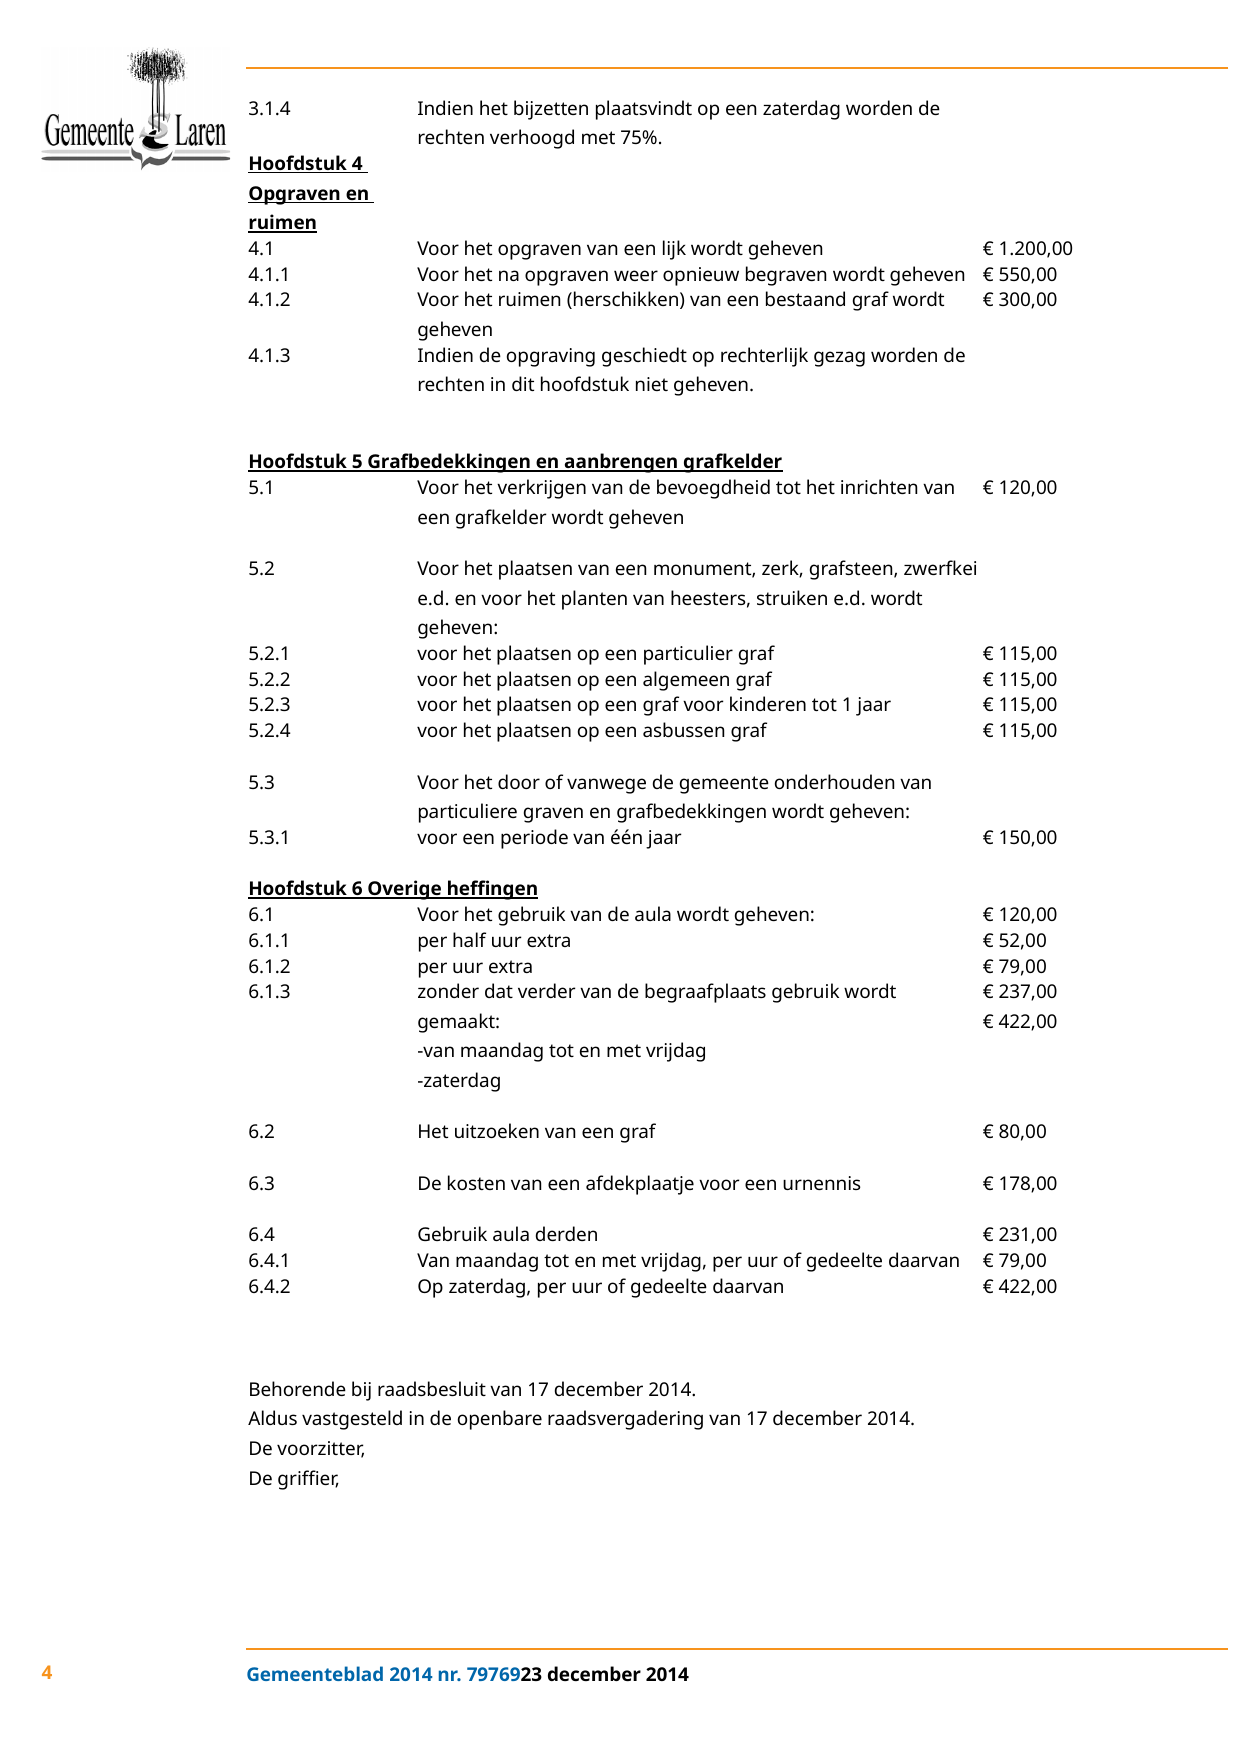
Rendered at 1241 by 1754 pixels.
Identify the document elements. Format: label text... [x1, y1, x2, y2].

table_cell 6.4 [248, 1222, 417, 1247]
table_cell 6.2 [248, 1119, 417, 1144]
table_cell 5.3.1 [248, 824, 417, 850]
table_cell Voor het plaatsen van een monument, zerk, grafsteen, zwerfkei e.d. en voor het planten van heesters, struiken e.d. wordt geheven: [417, 555, 983, 640]
table_cell € 550,00 [983, 261, 1152, 286]
table_cell per half uur extra [417, 927, 983, 953]
table_cell voor het plaatsen op een algemeen graf [417, 666, 983, 692]
table_cell Indien de opgraving geschiedt op rechterlijk gezag worden de rechten in dit hoofdstuk niet geheven. [417, 342, 983, 397]
table_cell € 115,00 [983, 666, 1152, 692]
table_cell € 115,00 [983, 692, 1152, 717]
table_cell [983, 850, 1152, 876]
table_cell [248, 743, 417, 769]
table_cell [248, 530, 417, 555]
table_cell per uur extra [417, 953, 983, 978]
table_cell € 115,00 [983, 640, 1152, 666]
table_cell [417, 1325, 983, 1350]
table_cell voor het plaatsen op een asbussen graf [417, 718, 983, 743]
table_cell Indien het bijzetten plaatsvindt op een zaterdag worden de rechten verhoogd met 75%. [417, 95, 983, 150]
table_cell [248, 1196, 417, 1222]
table_cell 5.2.1 [248, 640, 417, 666]
table_cell 6.1 [248, 901, 417, 927]
table_cell [983, 743, 1152, 769]
table_cell [983, 1093, 1152, 1119]
text Behorende bij raadsbesluit van 17 december 2014. [248, 1376, 1152, 1402]
table_cell € 237,00 € 422,00 [983, 979, 1152, 1093]
table_cell [983, 1299, 1152, 1324]
table_cell € 231,00 [983, 1222, 1152, 1247]
table_cell [417, 1196, 983, 1222]
table_cell 5.2.2 [248, 666, 417, 692]
table_cell 6.4.2 [248, 1273, 417, 1299]
table_cell Op zaterdag, per uur of gedeelte daarvan [417, 1273, 983, 1299]
picture [41, 47, 231, 172]
table_cell [248, 850, 417, 876]
table_cell Voor het door of vanwege de gemeente onderhouden van particuliere graven en grafbedekkingen wordt geheven: [417, 769, 983, 824]
table_cell Voor het na opgraven weer opnieuw begraven wordt geheven [417, 261, 983, 286]
table_cell [983, 95, 1152, 150]
table_cell [983, 769, 1152, 824]
table_cell [983, 530, 1152, 555]
table_cell [983, 1145, 1152, 1170]
table_cell 6.3 [248, 1170, 417, 1196]
table_cell € 52,00 [983, 927, 1152, 953]
table_cell Voor het gebruik van de aula wordt geheven: [417, 901, 983, 927]
table_cell 4.1 [248, 235, 417, 261]
text Aldus vastgesteld in de openbare raadsvergadering van 17 december 2014. [248, 1406, 1152, 1431]
table_cell Van maandag tot en met vrijdag, per uur of gedeelte daarvan [417, 1248, 983, 1273]
table_cell [983, 555, 1152, 640]
table_cell 4.1.1 [248, 261, 417, 286]
table_cell [983, 1325, 1152, 1350]
table_cell [248, 1325, 417, 1350]
table_cell [417, 530, 983, 555]
table_cell Hoofdstuk 4 Opgraven en ruimen [248, 150, 417, 235]
table_cell Voor het verkrijgen van de bevoegdheid tot het inrichten van een grafkelder wordt geheven [417, 474, 983, 529]
table_cell 5.2 [248, 555, 417, 640]
table_cell Voor het ruimen (herschikken) van een bestaand graf wordt geheven [417, 286, 983, 342]
table_cell [983, 1196, 1152, 1222]
table_cell 3.1.4 [248, 95, 417, 150]
table_cell € 150,00 [983, 824, 1152, 850]
table_cell Voor het opgraven van een lijk wordt geheven [417, 235, 983, 261]
table_cell € 80,00 [983, 1119, 1152, 1144]
table_cell € 120,00 [983, 474, 1152, 529]
text De griffier, [248, 1465, 1152, 1491]
table_cell [417, 1145, 983, 1170]
table_cell [417, 1299, 983, 1324]
table_cell € 79,00 [983, 1248, 1152, 1273]
table_cell 4.1.2 [248, 286, 417, 342]
table_cell voor het plaatsen op een graf voor kinderen tot 1 jaar [417, 692, 983, 717]
table_cell 5.2.4 [248, 718, 417, 743]
table_cell [417, 1093, 983, 1119]
table_cell € 300,00 [983, 286, 1152, 342]
table_cell 5.1 [248, 474, 417, 529]
table_cell 6.1.3 [248, 979, 417, 1093]
table_cell [248, 1093, 417, 1119]
table_cell € 178,00 [983, 1170, 1152, 1196]
table_cell Hoofdstuk 6 Overige heffingen [248, 876, 1152, 901]
table_cell € 120,00 [983, 901, 1152, 927]
table_header Hoofdstuk 5 Grafbedekkingen en aanbrengen grafkelder [248, 449, 1152, 474]
table_cell 6.4.1 [248, 1248, 417, 1273]
table_cell voor een periode van één jaar [417, 824, 983, 850]
table_cell 5.2.3 [248, 692, 417, 717]
table_cell € 422,00 [983, 1273, 1152, 1299]
table_cell € 79,00 [983, 953, 1152, 978]
table_cell 6.1.2 [248, 953, 417, 978]
table_cell € 115,00 [983, 718, 1152, 743]
table_cell 6.1.1 [248, 927, 417, 953]
table_cell 4.1.3 [248, 342, 417, 397]
text De voorzitter, [248, 1435, 1152, 1461]
table_cell De kosten van een afdekplaatje voor een urnennis [417, 1170, 983, 1196]
table_cell [417, 743, 983, 769]
table_cell [248, 1299, 417, 1324]
table_cell voor het plaatsen op een particulier graf [417, 640, 983, 666]
table_cell [248, 1145, 417, 1170]
table_cell Gebruik aula derden [417, 1222, 983, 1247]
table_cell [417, 850, 983, 876]
table_cell Het uitzoeken van een graf [417, 1119, 983, 1144]
table_cell 5.3 [248, 769, 417, 824]
table_cell zonder dat verder van de begraafplaats gebruik wordt gemaakt: -van maandag tot en met vrijdag -zaterdag [417, 979, 983, 1093]
table_cell € 1.200,00 [983, 235, 1152, 261]
table_cell [983, 342, 1152, 397]
